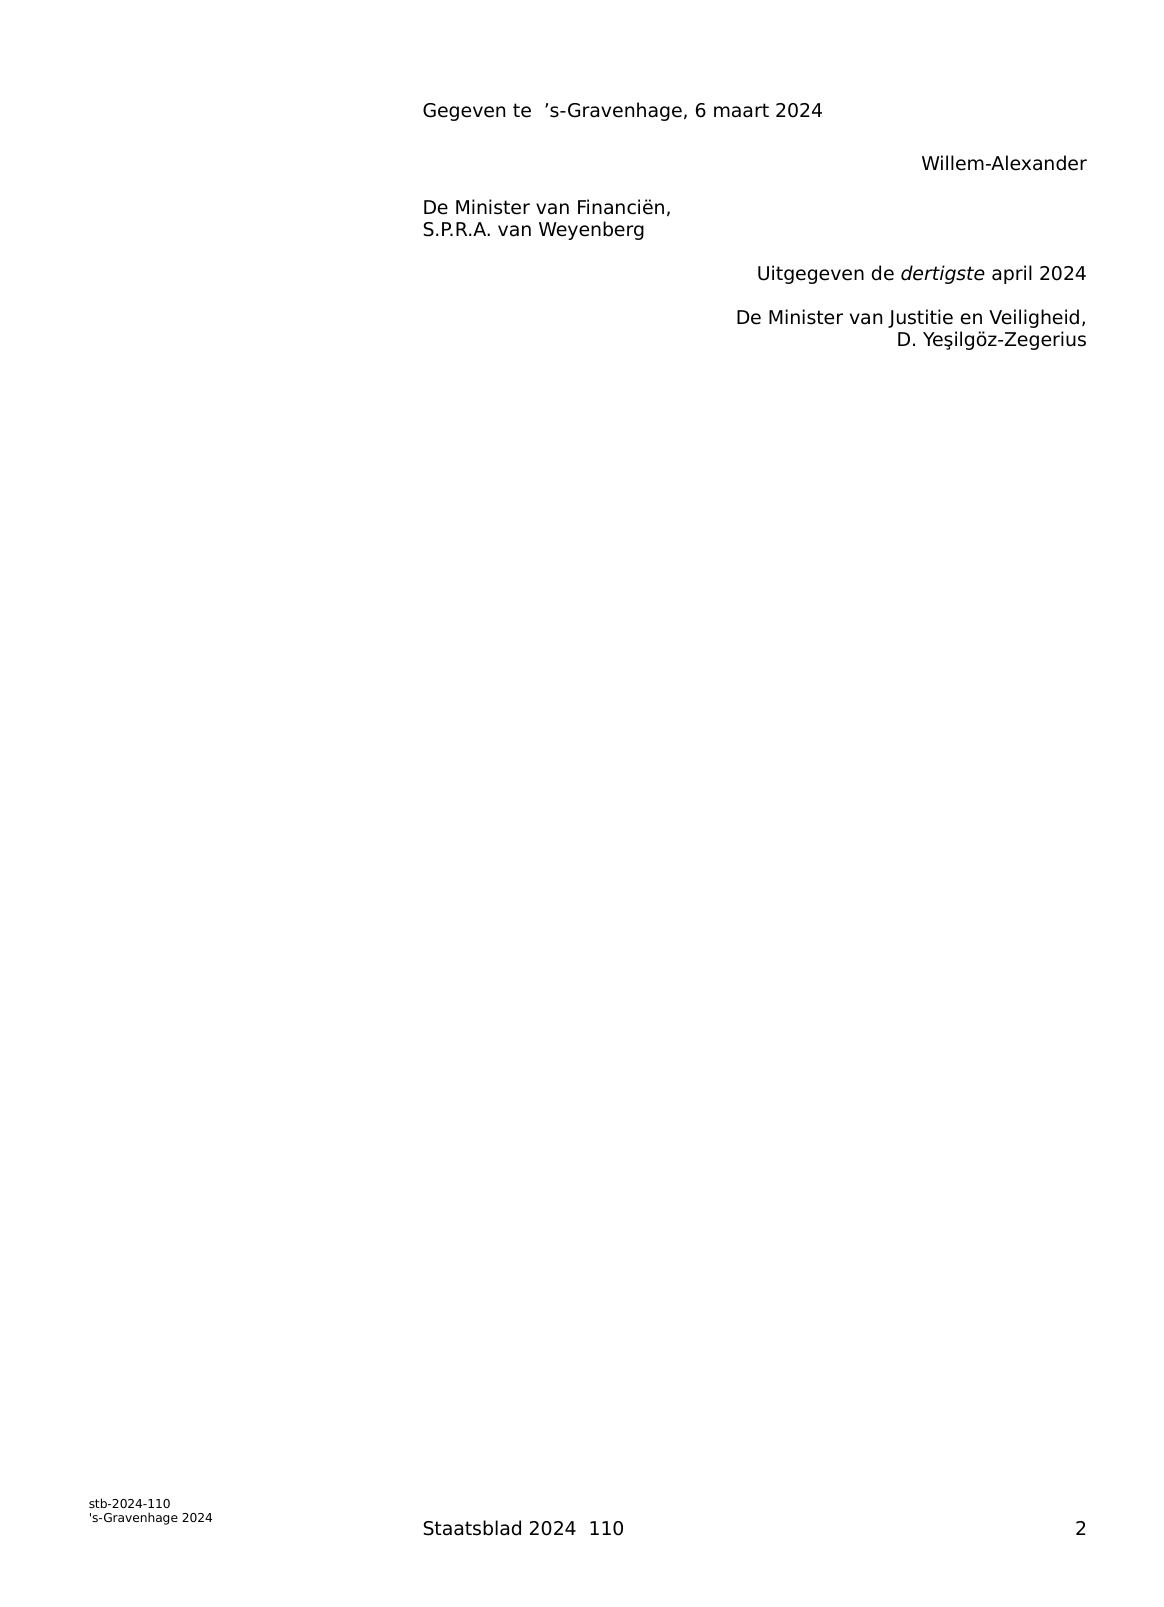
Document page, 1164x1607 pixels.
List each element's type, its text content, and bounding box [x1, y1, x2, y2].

text 's-Gravenhage 2024 [88, 1511, 323, 1525]
text Uitgegeven de dertigste april 2024 [422, 263, 1087, 285]
text stb-2024-110 [88, 1497, 323, 1511]
text De Minister van Justitie en Veiligheid, D. Yeşilgöz-Zegerius [422, 307, 1087, 351]
text De Minister van Financiën, S.P.R.A. van Weyenberg [422, 197, 1087, 241]
text Gegeven te ’s-Gravenhage, 6 maart 2024 [422, 100, 1087, 122]
text Willem-Alexander [422, 152, 1087, 174]
